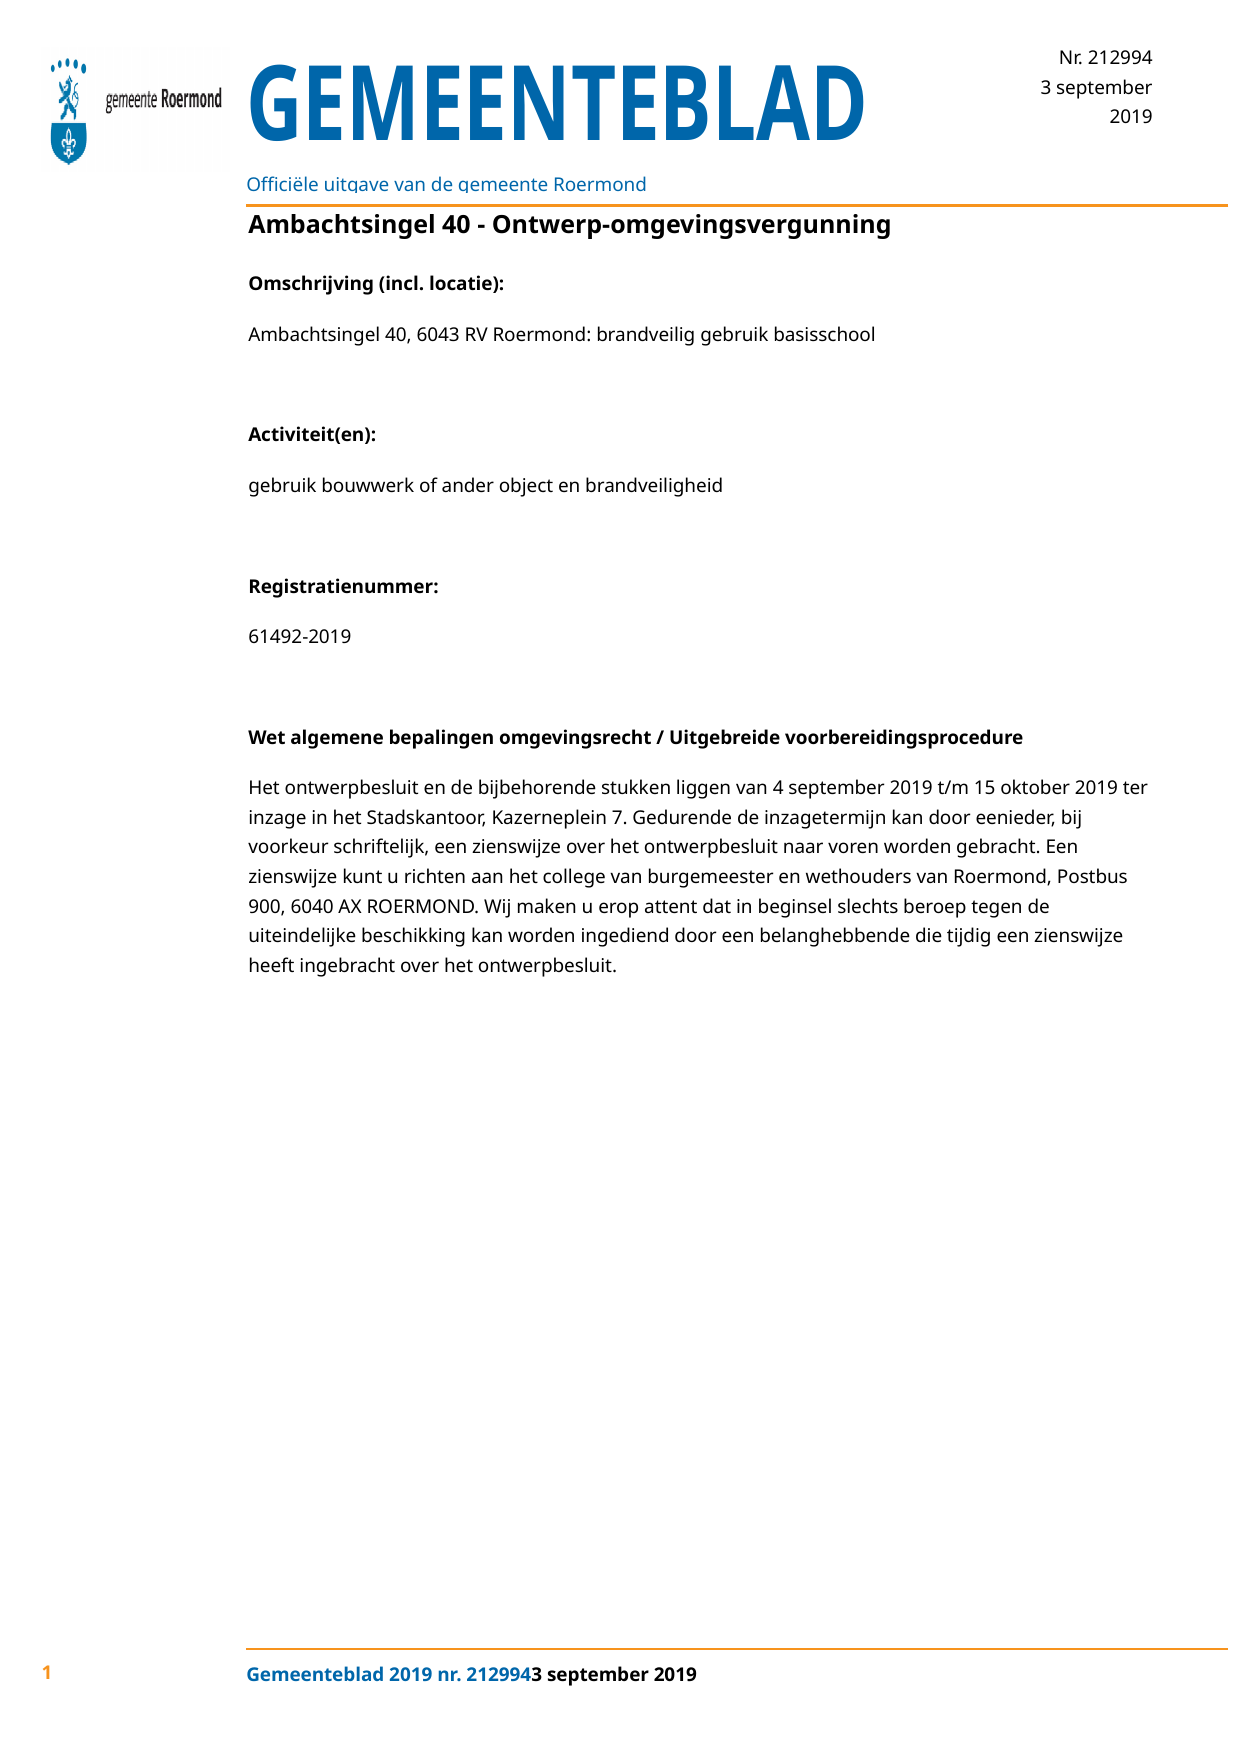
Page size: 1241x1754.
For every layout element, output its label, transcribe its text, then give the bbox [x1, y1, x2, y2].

picture [41, 47, 231, 172]
text 61492-2019 [248, 623, 1152, 649]
text Activiteit(en): [248, 422, 1152, 447]
text Wet algemene bepalingen omgevingsrecht / Uitgebreide voorbereidingsprocedure [248, 724, 1152, 750]
text Ambachtsingel 40, 6043 RV Roermond: brandveilig gebruik basisschool [248, 321, 1152, 346]
text Registratienummer: [248, 573, 1152, 598]
text gebruik bouwwerk of ander object en brandveiligheid [248, 472, 1152, 498]
text Ambachtsingel 40 - Ontwerp-omgevingsvergunning [248, 207, 1152, 241]
text Omschrijving (incl. locatie): [248, 270, 1152, 296]
text Het ontwerpbesluit en de bijbehorende stukken liggen van 4 september 2019 t/m 15 oktober 2019 ter inzage in het Stadskantoor, Kazerneplein 7. Gedurende de inzagetermijn kan door eenieder, bij voorkeur schriftelijk, een zienswijze over het ontwerpbesluit naar voren worden gebracht. Een zienswijze kunt u richten aan het college van burgemeester en wethouders van Roermond, Postbus 900, 6040 AX ROERMOND. Wij maken u erop attent dat in beginsel slechts beroep tegen de uiteindelijke beschikking kan worden ingediend door een belanghebbende die tijdig een zienswijze heeft ingebracht over het ontwerpbesluit. [248, 774, 1152, 978]
